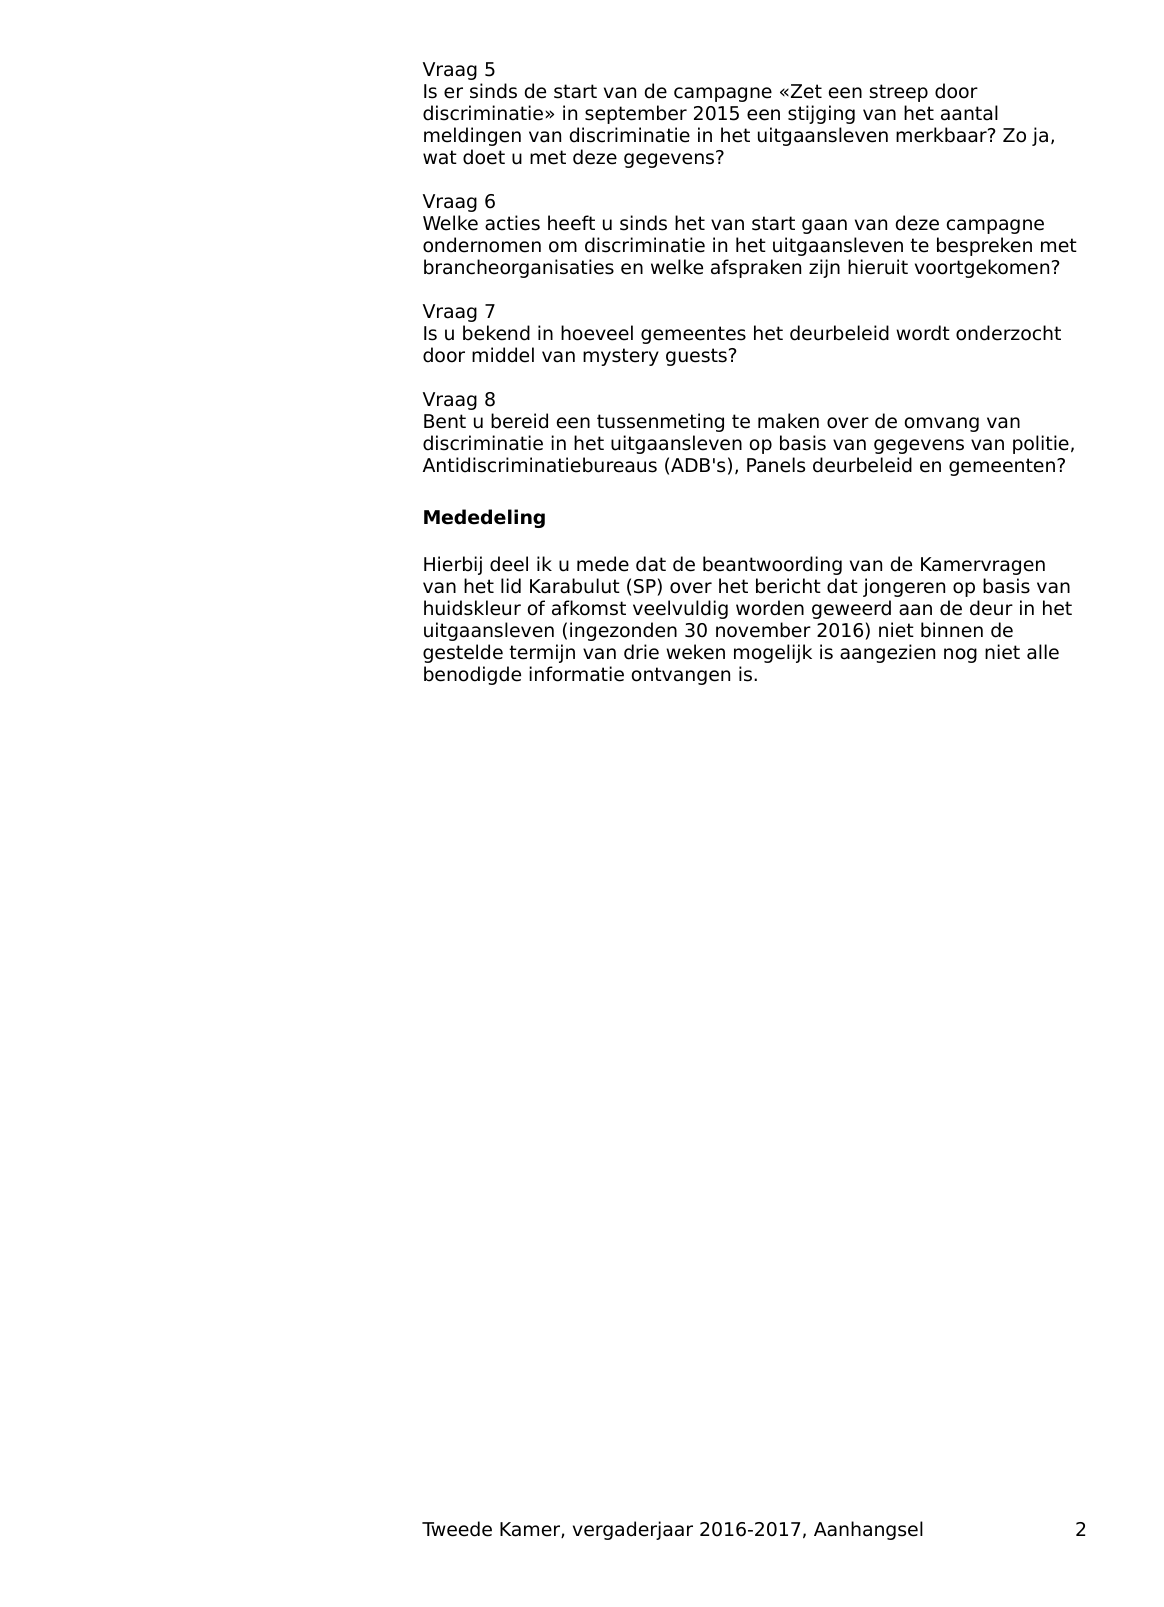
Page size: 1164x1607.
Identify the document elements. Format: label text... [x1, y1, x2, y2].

text Vraag 7 [422, 301, 1087, 323]
text Welke acties heeft u sinds het van start gaan van deze campagne ondernomen om discriminatie in het uitgaansleven te bespreken met brancheorganisaties en welke afspraken zijn hieruit voortgekomen? [422, 213, 1087, 279]
text Vraag 6 [422, 191, 1087, 213]
text Hierbij deel ik u mede dat de beantwoording van de Kamervragen van het lid Karabulut (SP) over het bericht dat jongeren op basis van huidskleur of afkomst veelvuldig worden geweerd aan de deur in het uitgaansleven (ingezonden 30 november 2016) niet binnen de gestelde termijn van drie weken mogelijk is aangezien nog niet alle benodigde informatie ontvangen is. [422, 554, 1087, 686]
subtitle Mededeling [422, 507, 1087, 529]
text Vraag 8 [422, 389, 1087, 411]
text Is u bekend in hoeveel gemeentes het deurbeleid wordt onderzocht door middel van mystery guests? [422, 323, 1087, 367]
text Is er sinds de start van de campagne «Zet een streep door discriminatie» in september 2015 een stijging van het aantal meldingen van discriminatie in het uitgaansleven merkbaar? Zo ja, wat doet u met deze gegevens? [422, 81, 1087, 169]
text Bent u bereid een tussenmeting te maken over de omvang van discriminatie in het uitgaansleven op basis van gegevens van politie, Antidiscriminatiebureaus (ADB's), Panels deurbeleid en gemeenten? [422, 411, 1087, 477]
text Vraag 5 [422, 59, 1087, 81]
